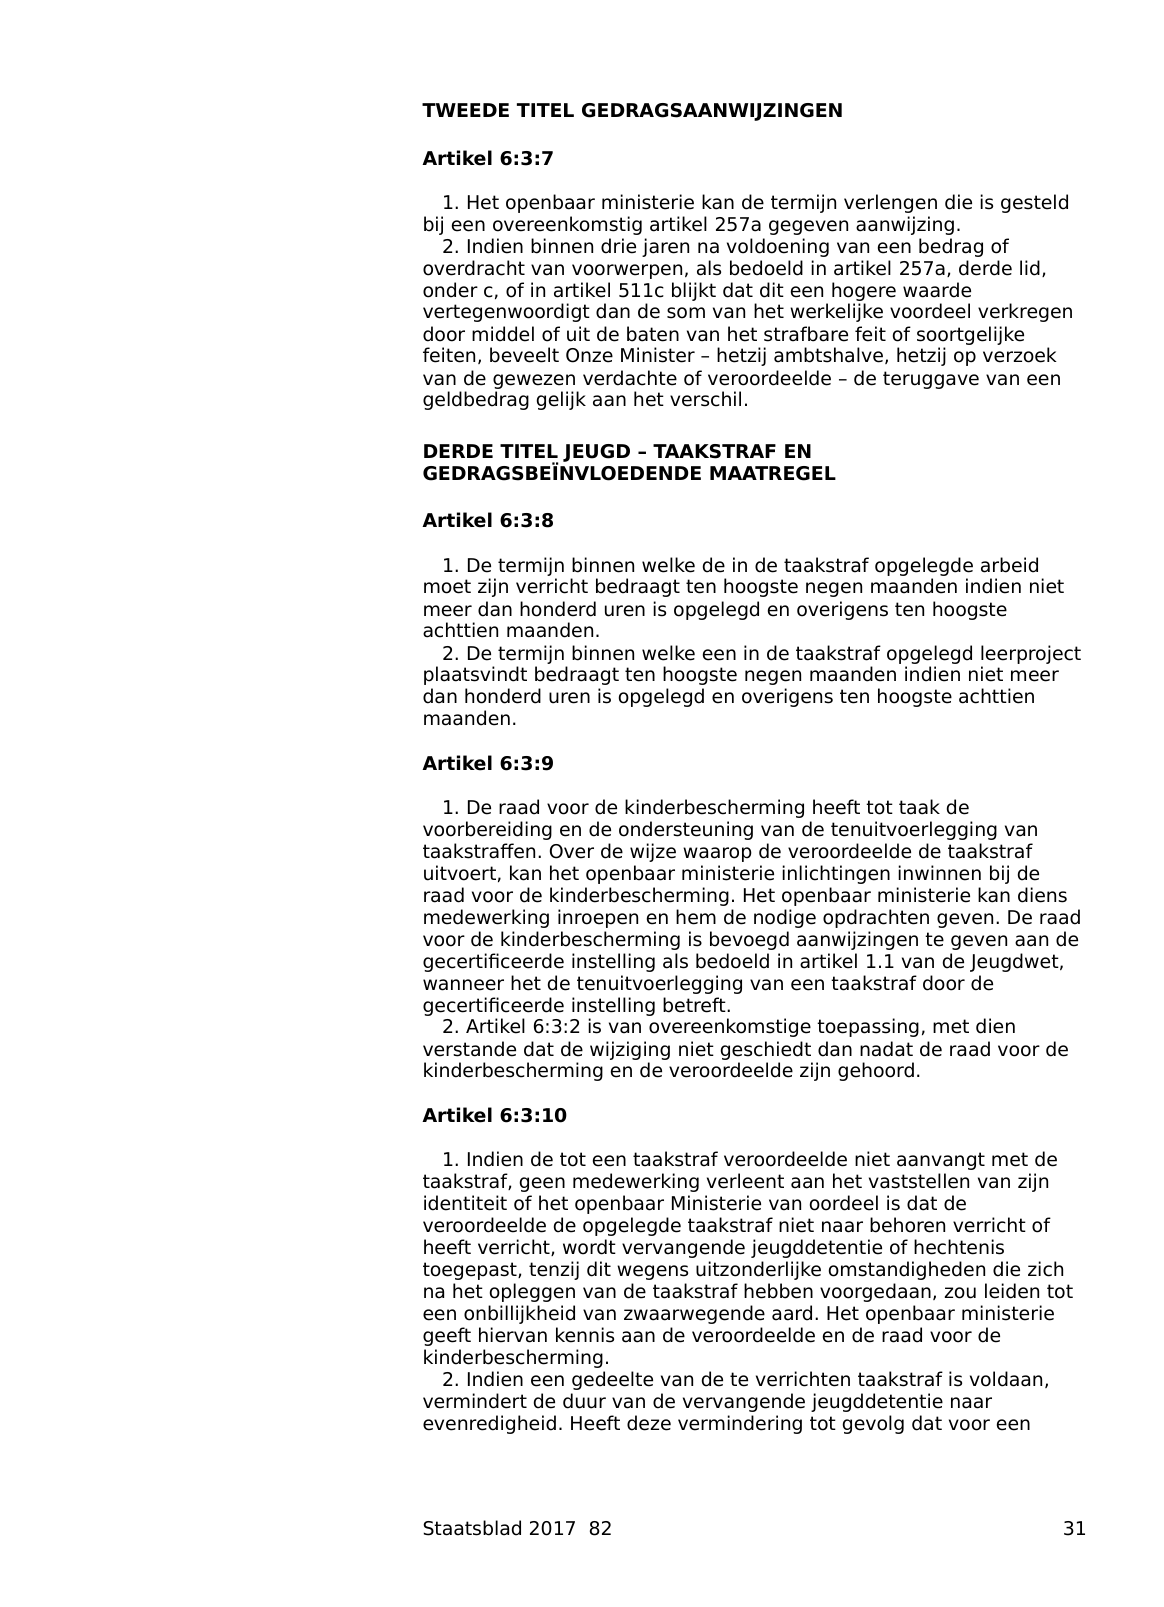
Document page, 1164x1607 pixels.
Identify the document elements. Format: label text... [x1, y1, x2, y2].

text 2. Artikel 6:3:2 is van overeenkomstige toepassing, met dien verstande dat de wijziging niet geschiedt dan nadat de raad voor de kinderbescherming en de veroordeelde zijn gehoord. [422, 1016, 1087, 1082]
text 1. Indien de tot een taakstraf veroordeelde niet aanvangt met de taakstraf, geen medewerking verleent aan het vaststellen van zijn identiteit of het openbaar Ministerie van oordeel is dat de veroordeelde de opgelegde taakstraf niet naar behoren verricht of heeft verricht, wordt vervangende jeugddetentie of hechtenis toegepast, tenzij dit wegens uitzonderlijke omstandigheden die zich na het opleggen van de taakstraf hebben voorgedaan, zou leiden tot een onbillijkheid van zwaarwegende aard. Het openbaar ministerie geeft hiervan kennis aan de veroordeelde en de raad voor de kinderbescherming. [422, 1149, 1087, 1368]
text 1. De raad voor de kinderbescherming heeft tot taak de voorbereiding en de ondersteuning van de tenuitvoerlegging van taakstraffen. Over de wijze waarop de veroordeelde de taakstraf uitvoert, kan het openbaar ministerie inlichtingen inwinnen bij de raad voor de kinderbescherming. Het openbaar ministerie kan diens medewerking inroepen en hem de nodige opdrachten geven. De raad voor de kinderbescherming is bevoegd aanwijzingen te geven aan de gecertificeerde instelling als bedoeld in artikel 1.1 van de Jeugdwet, wanneer het de tenuitvoerlegging van een taakstraf door de gecertificeerde instelling betreft. [422, 797, 1087, 1016]
subtitle DERDE TITEL JEUGD – TAAKSTRAF EN GEDRAGSBEÏNVLOEDENDE MAATREGEL [422, 441, 1087, 485]
text 1. Het openbaar ministerie kan de termijn verlengen die is gesteld bij een overeenkomstig artikel 257a gegeven aanwijzing. [422, 192, 1087, 236]
subtitle Artikel 6:3:10 [422, 1104, 1087, 1127]
text 2. Indien een gedeelte van de te verrichten taakstraf is voldaan, vermindert de duur van de vervangende jeugddetentie naar evenredigheid. Heeft deze vermindering tot gevolg dat voor een [422, 1368, 1087, 1434]
subtitle Artikel 6:3:9 [422, 752, 1087, 774]
subtitle Artikel 6:3:8 [422, 510, 1087, 532]
text 2. De termijn binnen welke een in de taakstraf opgelegd leerproject plaatsvindt bedraagt ten hoogste negen maanden indien niet meer dan honderd uren is opgelegd en overigens ten hoogste achttien maanden. [422, 642, 1087, 730]
text 1. De termijn binnen welke de in de taakstraf opgelegde arbeid moet zijn verricht bedraagt ten hoogste negen maanden indien niet meer dan honderd uren is opgelegd en overigens ten hoogste achttien maanden. [422, 554, 1087, 642]
text 2. Indien binnen drie jaren na voldoening van een bedrag of overdracht van voorwerpen, als bedoeld in artikel 257a, derde lid, onder c, of in artikel 511c blijkt dat dit een hogere waarde vertegenwoordigt dan de som van het werkelijke voordeel verkregen door middel of uit de baten van het strafbare feit of soortgelijke feiten, beveelt Onze Minister – hetzij ambtshalve, hetzij op verzoek van de gewezen verdachte of veroordeelde – de teruggave van een geldbedrag gelijk aan het verschil. [422, 236, 1087, 411]
subtitle Artikel 6:3:7 [422, 147, 1087, 169]
subtitle TWEEDE TITEL GEDRAGSAANWIJZINGEN [422, 100, 1087, 122]
